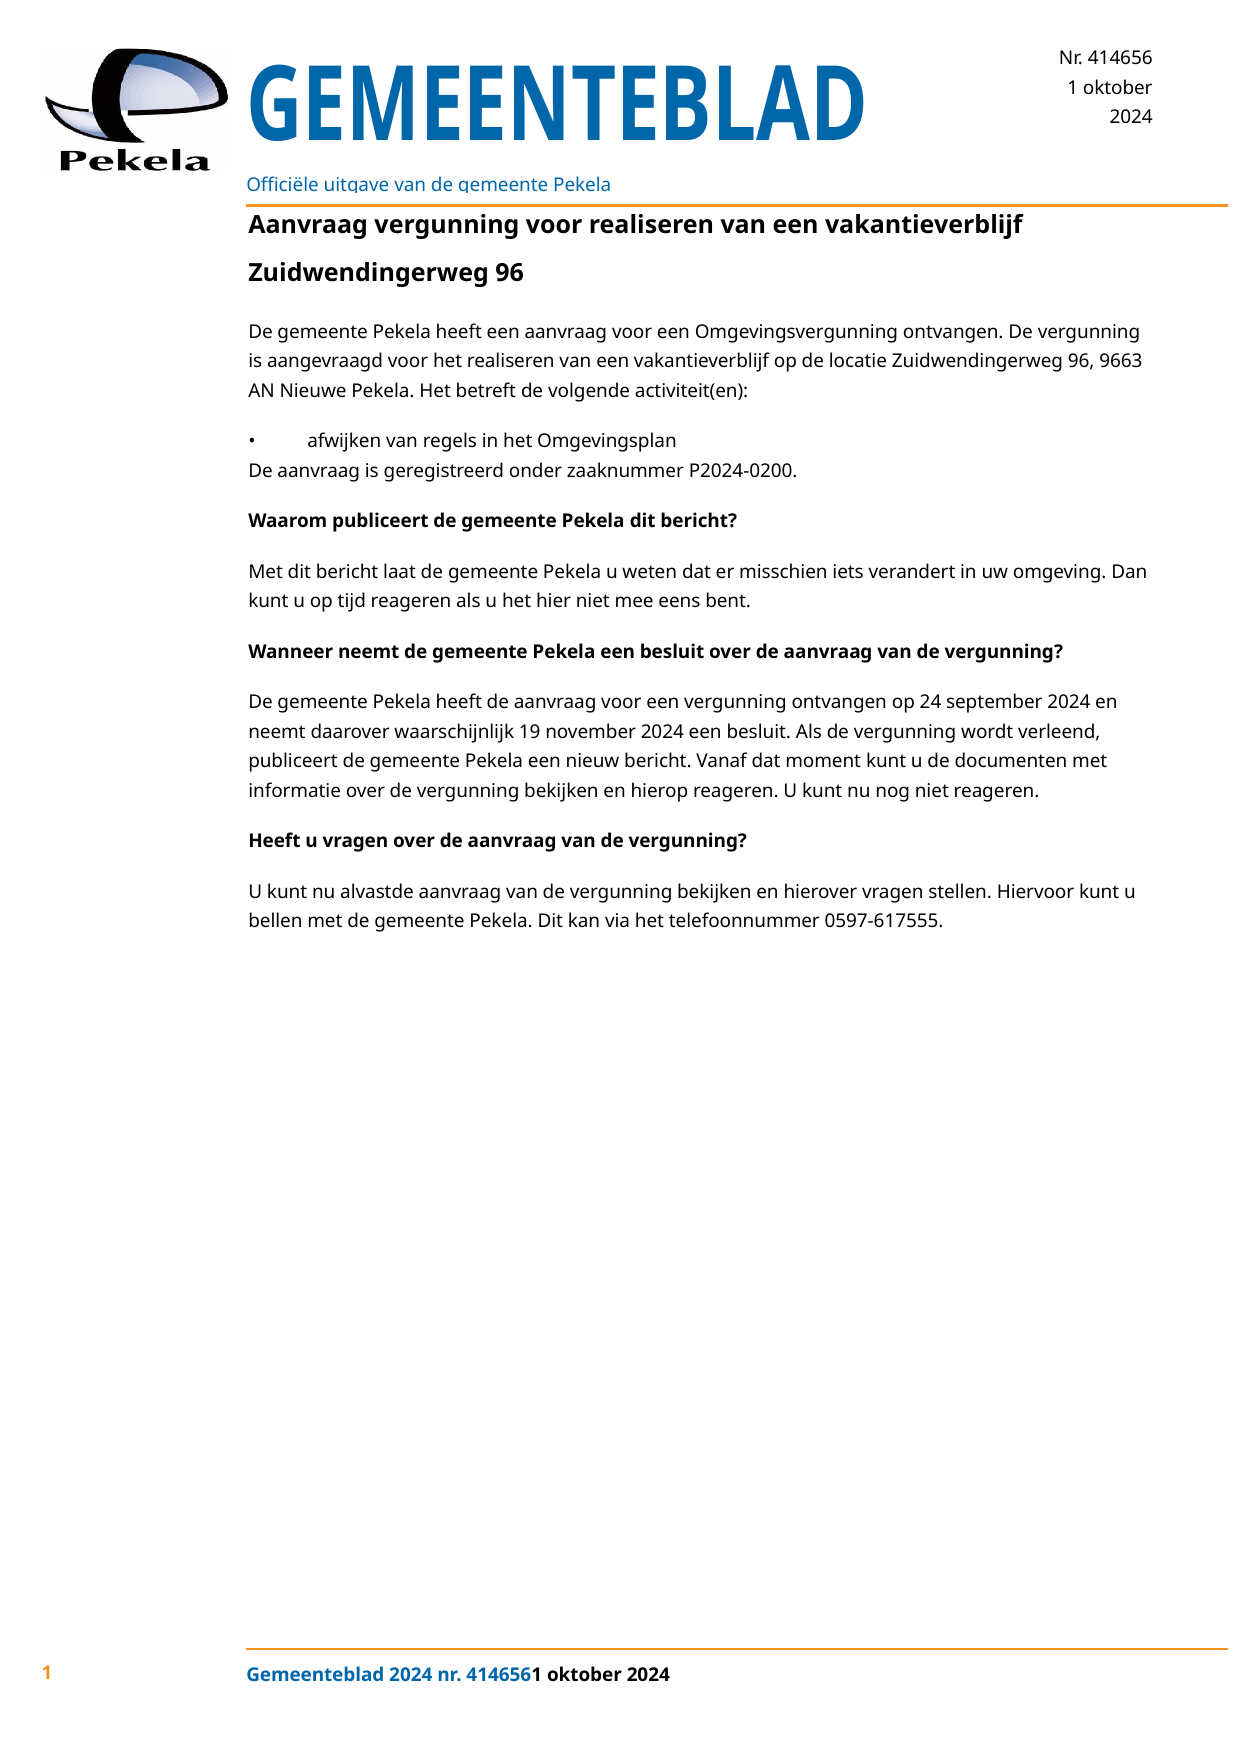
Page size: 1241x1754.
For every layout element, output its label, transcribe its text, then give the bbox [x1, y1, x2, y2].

text De gemeente Pekela heeft een aanvraag voor een Omgevingsvergunning ontvangen. De vergunning is aangevraagd voor het realiseren van een vakantieverblijf op de locatie Zuidwendingerweg 96, 9663 AN Nieuwe Pekela. Het betreft de volgende activiteit(en): [248, 318, 1152, 403]
text Waarom publiceert de gemeente Pekela dit bericht? [248, 507, 1152, 533]
text Wanneer neemt de gemeente Pekela een besluit over de aanvraag van de vergunning? [248, 638, 1152, 664]
text Met dit bericht laat de gemeente Pekela u weten dat er misschien iets verandert in uw omgeving. Dan kunt u op tijd reageren als u het hier niet mee eens bent. [248, 558, 1152, 613]
text Heeft u vragen over de aanvraag van de vergunning? [248, 827, 1152, 853]
text De aanvraag is geregistreerd onder zaaknummer P2024-0200. [248, 457, 1152, 483]
list afwijken van regels in het Omgevingsplan [248, 427, 1152, 453]
picture [41, 47, 231, 172]
text U kunt nu alvastde aanvraag van de vergunning bekijken en hierover vragen stellen. Hiervoor kunt u bellen met de gemeente Pekela. Dit kan via het telefoonnummer 0597-617555. [248, 878, 1152, 933]
text De gemeente Pekela heeft de aanvraag voor een vergunning ontvangen op 24 september 2024 en neemt daarover waarschijnlijk 19 november 2024 een besluit. Als de vergunning wordt verleend, publiceert de gemeente Pekela een nieuw bericht. Vanaf dat moment kunt u de documenten met informatie over de vergunning bekijken en hierop reageren. U kunt nu nog niet reageren. [248, 688, 1152, 803]
text Aanvraag vergunning voor realiseren van een vakantieverblijf Zuidwendingerweg 96 [248, 207, 1152, 288]
